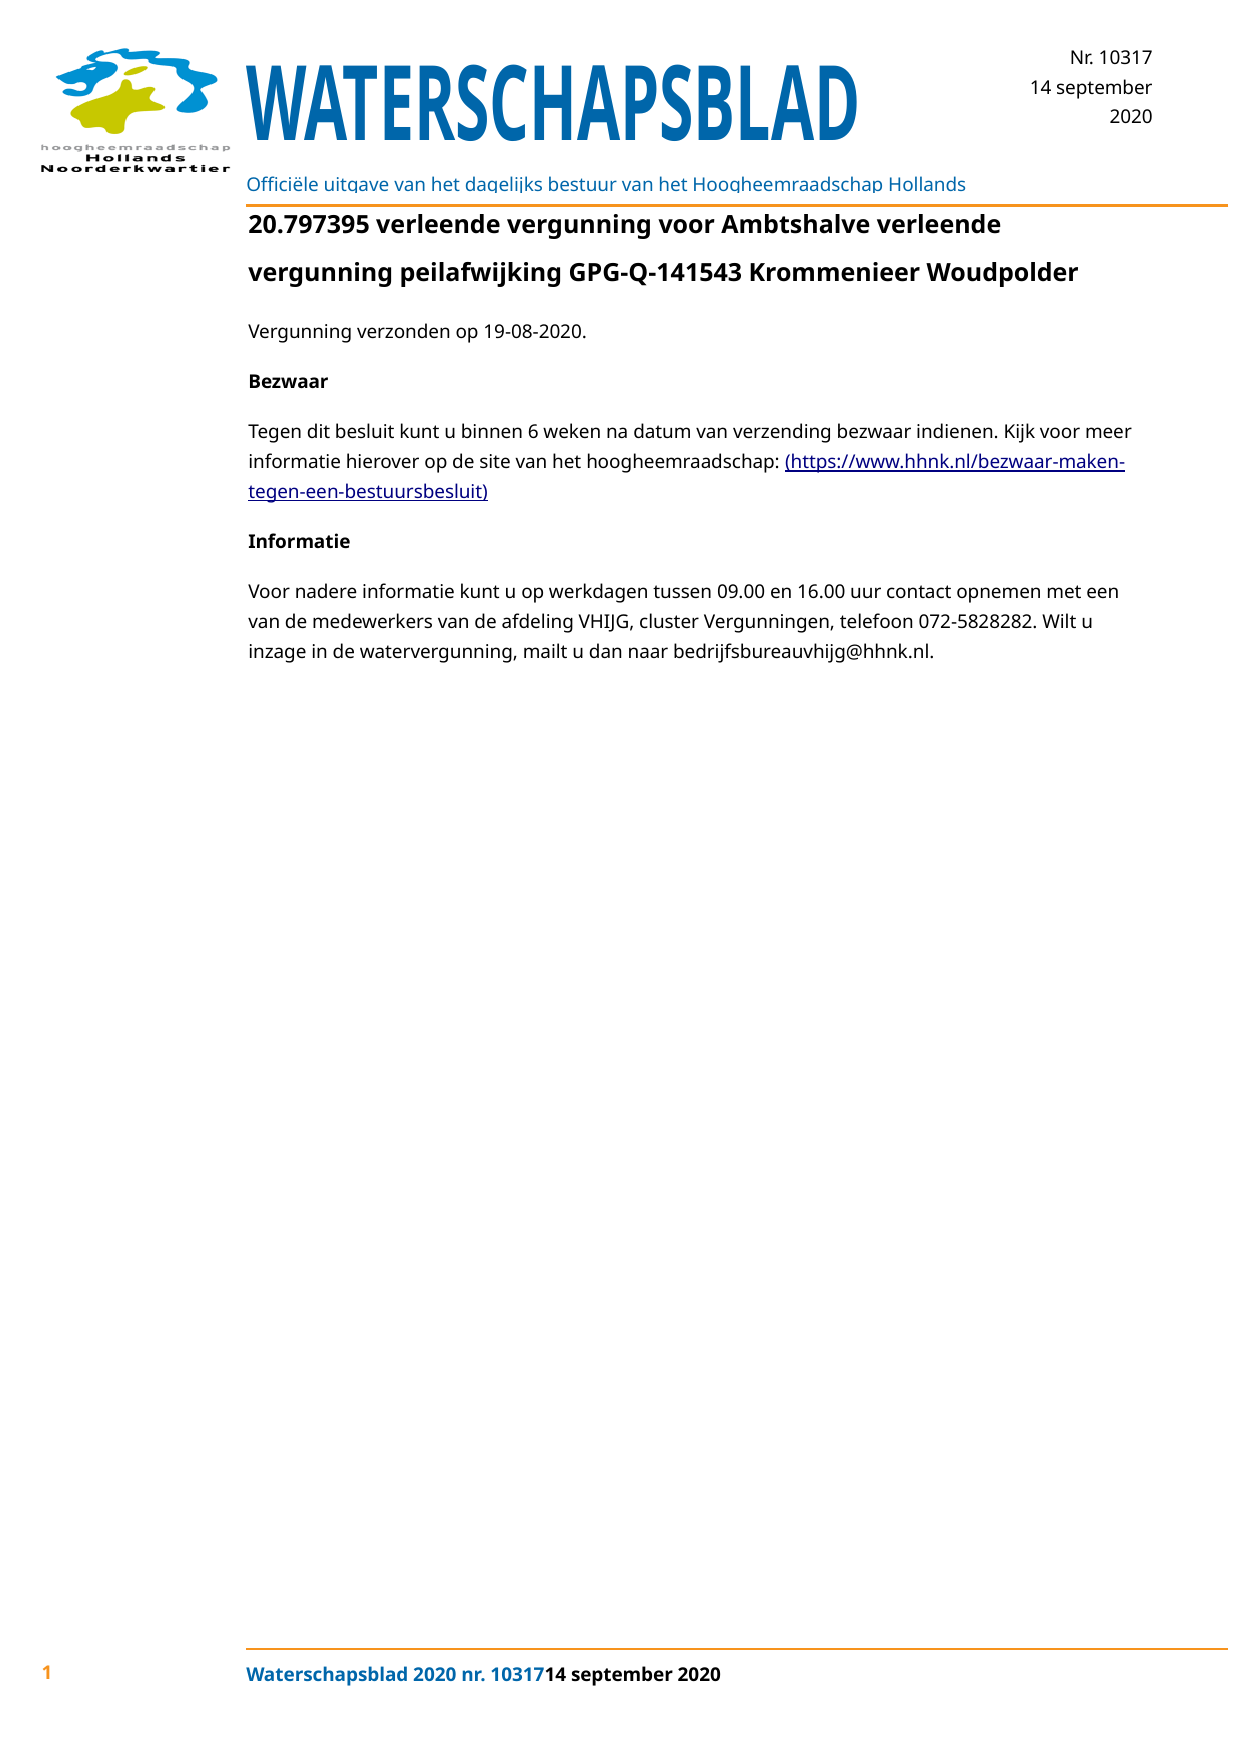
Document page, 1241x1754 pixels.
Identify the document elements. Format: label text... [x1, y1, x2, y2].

text 20.797395 verleende vergunning voor Ambtshalve verleende vergunning peilafwijking GPG-Q-141543 Krommenieer Woudpolder [248, 207, 1152, 288]
text Informatie [248, 528, 1152, 554]
text Tegen dit besluit kunt u binnen 6 weken na datum van verzending bezwaar indienen. Kijk voor meer informatie hierover op de site van het hoogheemraadschap: (https://www.hhnk.nl/bezwaar-maken-tegen-een-bestuursbesluit) [248, 419, 1152, 504]
text Voor nadere informatie kunt u op werkdagen tussen 09.00 en 16.00 uur contact opnemen met een van de medewerkers van de afdeling VHIJG, cluster Vergunningen, telefoon 072-5828282. Wilt u inzage in de watervergunning, mailt u dan naar bedrijfsbureauvhijg@hhnk.nl. [248, 579, 1152, 664]
text Bezwaar [248, 368, 1152, 394]
text Vergunning verzonden op 19-08-2020. [248, 318, 1152, 344]
picture [41, 47, 231, 172]
